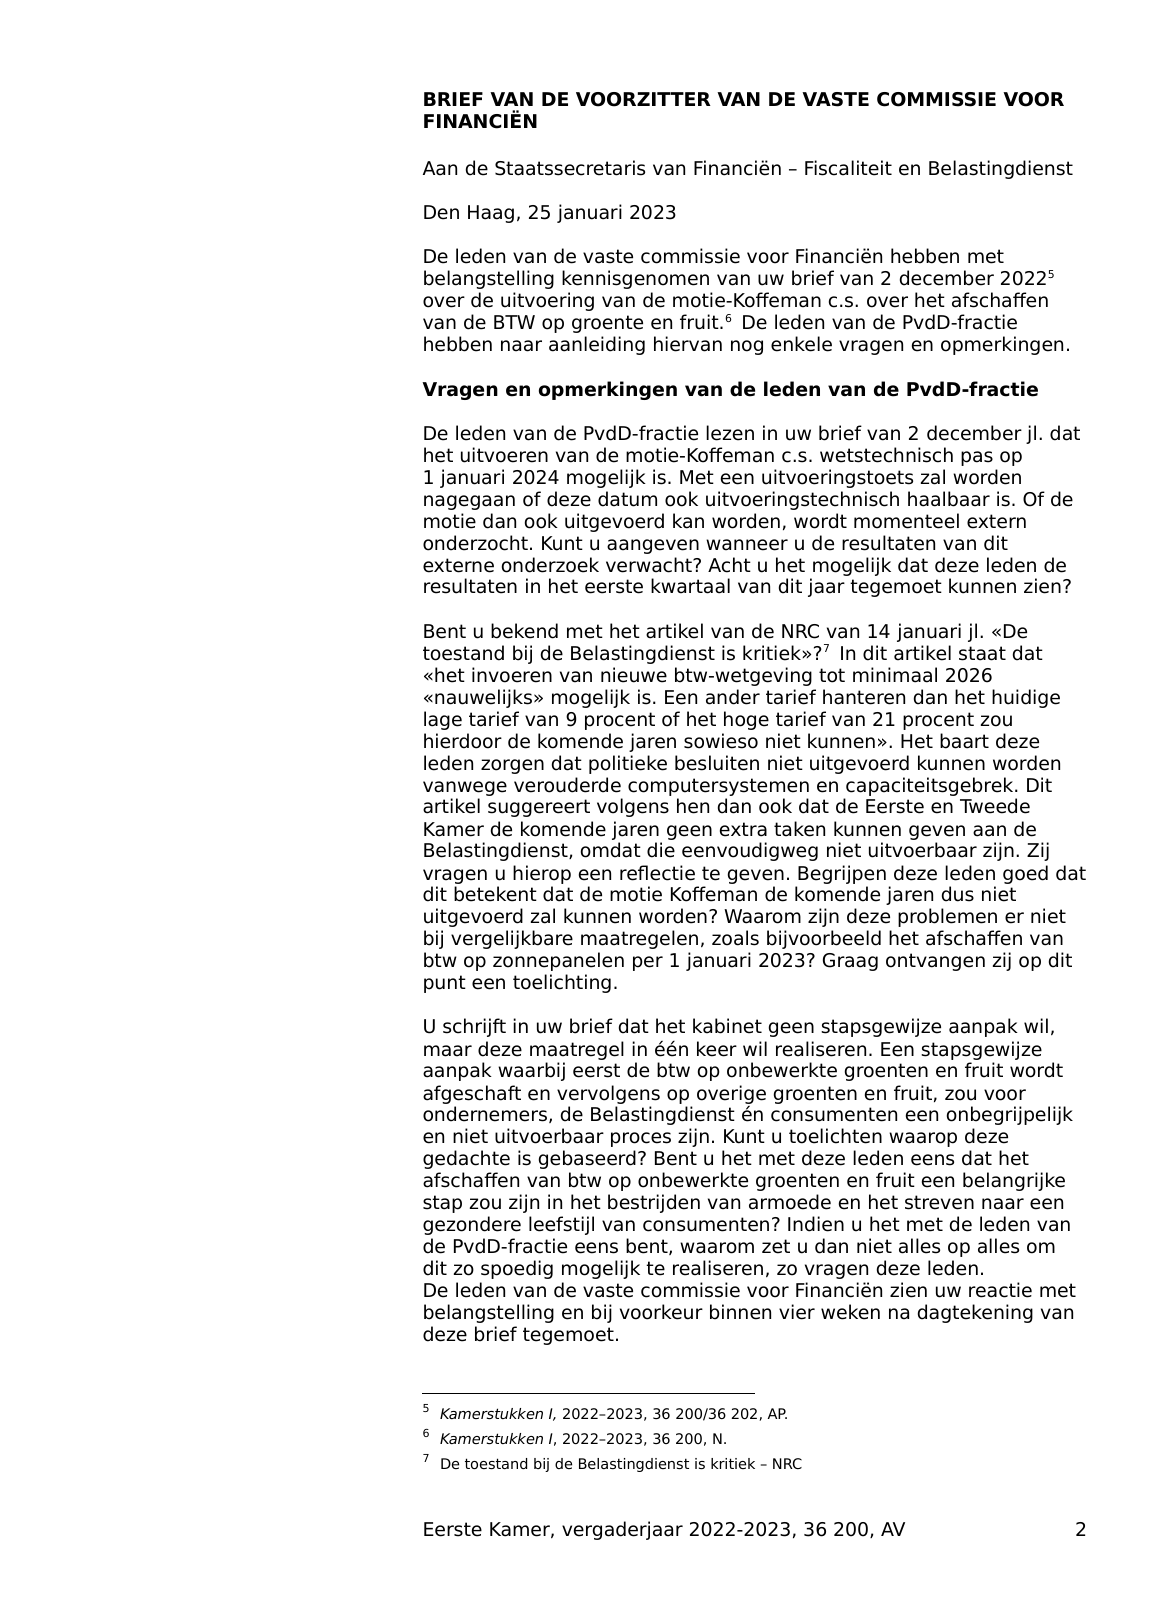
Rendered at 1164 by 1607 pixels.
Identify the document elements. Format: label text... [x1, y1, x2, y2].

text U schrijft in uw brief dat het kabinet geen stapsgewijze aanpak wil, maar deze maatregel in één keer wil realiseren. Een stapsgewijze aanpak waarbij eerst de btw op onbewerkte groenten en fruit wordt afgeschaft en vervolgens op overige groenten en fruit, zou voor ondernemers, de Belastingdienst én consumenten een onbegrijpelijk en niet uitvoerbaar proces zijn. Kunt u toelichten waarop deze gedachte is gebaseerd? Bent u het met deze leden eens dat het afschaffen van btw op onbewerkte groenten en fruit een belangrijke stap zou zijn in het bestrijden van armoede en het streven naar een gezondere leefstijl van consumenten? Indien u het met de leden van de PvdD-fractie eens bent, waarom zet u dan niet alles op alles om dit zo spoedig mogelijk te realiseren, zo vragen deze leden. [422, 1016, 1087, 1280]
subtitle Vragen en opmerkingen van de leden van de PvdD-fractie [422, 378, 1087, 400]
text Kamerstukken I, 2022–2023, 36 200/36 202, AP. [422, 1402, 1087, 1424]
subtitle BRIEF VAN DE VOORZITTER VAN DE VASTE COMMISSIE VOOR FINANCIËN [422, 89, 1087, 133]
text De leden van de vaste commissie voor Financiën zien uw reactie met belangstelling en bij voorkeur binnen vier weken na dagtekening van deze brief tegemoet. [422, 1280, 1087, 1346]
text Aan de Staatssecretaris van Financiën – Fiscaliteit en Belastingdienst [422, 158, 1087, 180]
text De toestand bij de Belastingdienst is kritiek – NRC [422, 1452, 1087, 1474]
text De leden van de vaste commissie voor Financiën hebben met belangstelling kennisgenomen van uw brief van 2 december 2022 over de uitvoering van de motie-Koffeman c.s. over het afschaffen van de BTW op groente en fruit. De leden van de PvdD-fractie hebben naar aanleiding hiervan nog enkele vragen en opmerkingen. [422, 246, 1087, 356]
text Kamerstukken I, 2022–2023, 36 200, N. [422, 1427, 1087, 1449]
text Den Haag, 25 januari 2023 [422, 202, 1087, 224]
text Bent u bekend met het artikel van de NRC van 14 januari jl. «De toestand bij de Belastingdienst is kritiek»? In dit artikel staat dat «het invoeren van nieuwe btw-wetgeving tot minimaal 2026 «nauwelijks» mogelijk is. Een ander tarief hanteren dan het huidige lage tarief van 9 procent of het hoge tarief van 21 procent zou hierdoor de komende jaren sowieso niet kunnen». Het baart deze leden zorgen dat politieke besluiten niet uitgevoerd kunnen worden vanwege verouderde computersystemen en capaciteitsgebrek. Dit artikel suggereert volgens hen dan ook dat de Eerste en Tweede Kamer de komende jaren geen extra taken kunnen geven aan de Belastingdienst, omdat die eenvoudigweg niet uitvoerbaar zijn. Zij vragen u hierop een reflectie te geven. Begrijpen deze leden goed dat dit betekent dat de motie Koffeman de komende jaren dus niet uitgevoerd zal kunnen worden? Waarom zijn deze problemen er niet bij vergelijkbare maatregelen, zoals bijvoorbeeld het afschaffen van btw op zonnepanelen per 1 januari 2023? Graag ontvangen zij op dit punt een toelichting. [422, 621, 1087, 994]
text De leden van de PvdD-fractie lezen in uw brief van 2 december jl. dat het uitvoeren van de motie-Koffeman c.s. wetstechnisch pas op 1 januari 2024 mogelijk is. Met een uitvoeringstoets zal worden nagegaan of deze datum ook uitvoeringstechnisch haalbaar is. Of de motie dan ook uitgevoerd kan worden, wordt momenteel extern onderzocht. Kunt u aangeven wanneer u de resultaten van dit externe onderzoek verwacht? Acht u het mogelijk dat deze leden de resultaten in het eerste kwartaal van dit jaar tegemoet kunnen zien? [422, 423, 1087, 598]
